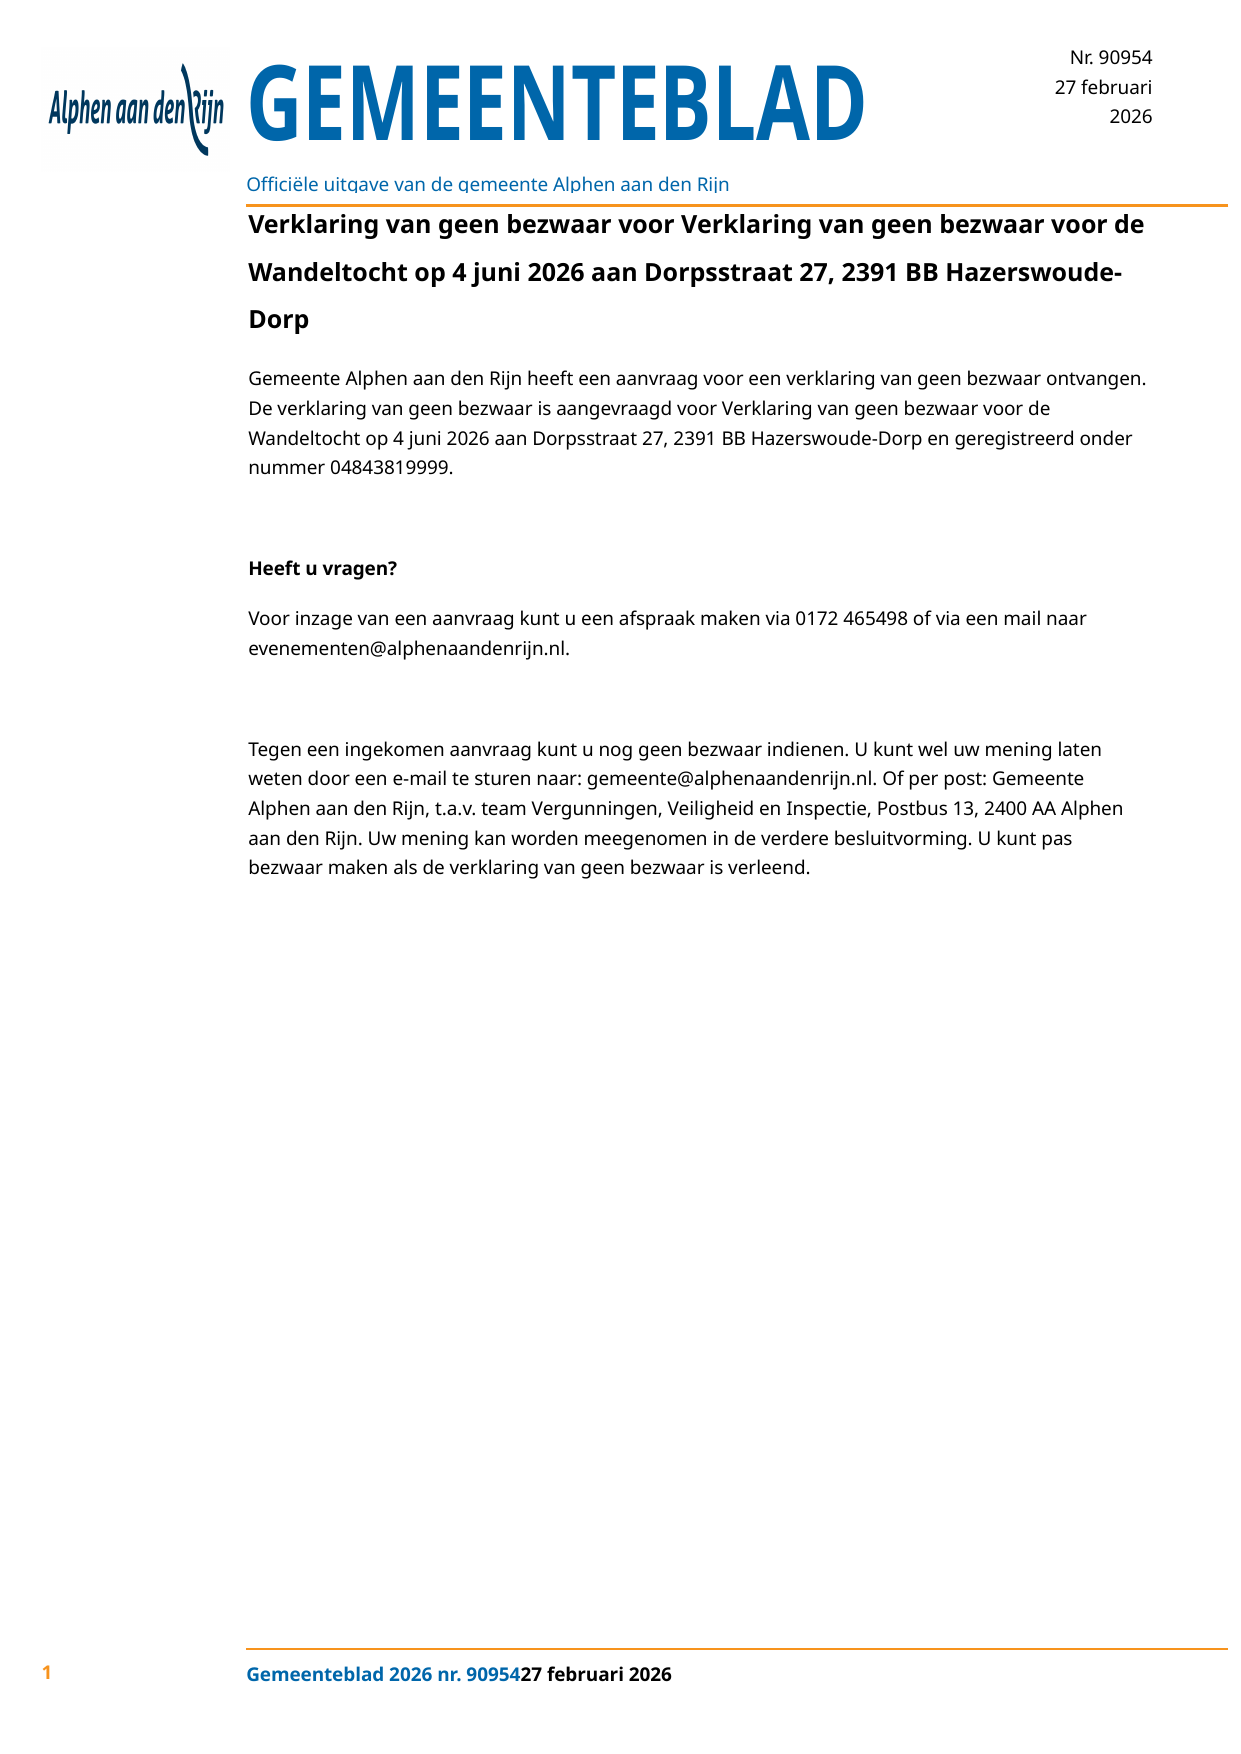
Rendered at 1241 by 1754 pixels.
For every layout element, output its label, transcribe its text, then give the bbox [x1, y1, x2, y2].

text Verklaring van geen bezwaar voor Verklaring van geen bezwaar voor de Wandeltocht op 4 juni 2026 aan Dorpsstraat 27, 2391 BB Hazerswoude-Dorp [248, 207, 1152, 336]
text Gemeente Alphen aan den Rijn heeft een aanvraag voor een verklaring van geen bezwaar ontvangen. De verklaring van geen bezwaar is aangevraagd voor Verklaring van geen bezwaar voor de Wandeltocht op 4 juni 2026 aan Dorpsstraat 27, 2391 BB Hazerswoude-Dorp en geregistreerd onder nummer 04843819999. [248, 366, 1152, 480]
picture [41, 47, 231, 172]
text Heeft u vragen? [248, 555, 1152, 581]
text Tegen een ingekomen aanvraag kunt u nog geen bezwaar indienen. U kunt wel uw mening laten weten door een e-mail te sturen naar: gemeente@alphenaandenrijn.nl. Of per post: Gemeente Alphen aan den Rijn, t.a.v. team Vergunningen, Veiligheid en Inspectie, Postbus 13, 2400 AA Alphen aan den Rijn. Uw mening kan worden meegenomen in de verdere besluitvorming. U kunt pas bezwaar maken als de verklaring van geen bezwaar is verleend. [248, 736, 1152, 880]
text Voor inzage van een aanvraag kunt u een afspraak maken via 0172 465498 of via een mail naar evenementen@alphenaandenrijn.nl. [248, 606, 1152, 661]
